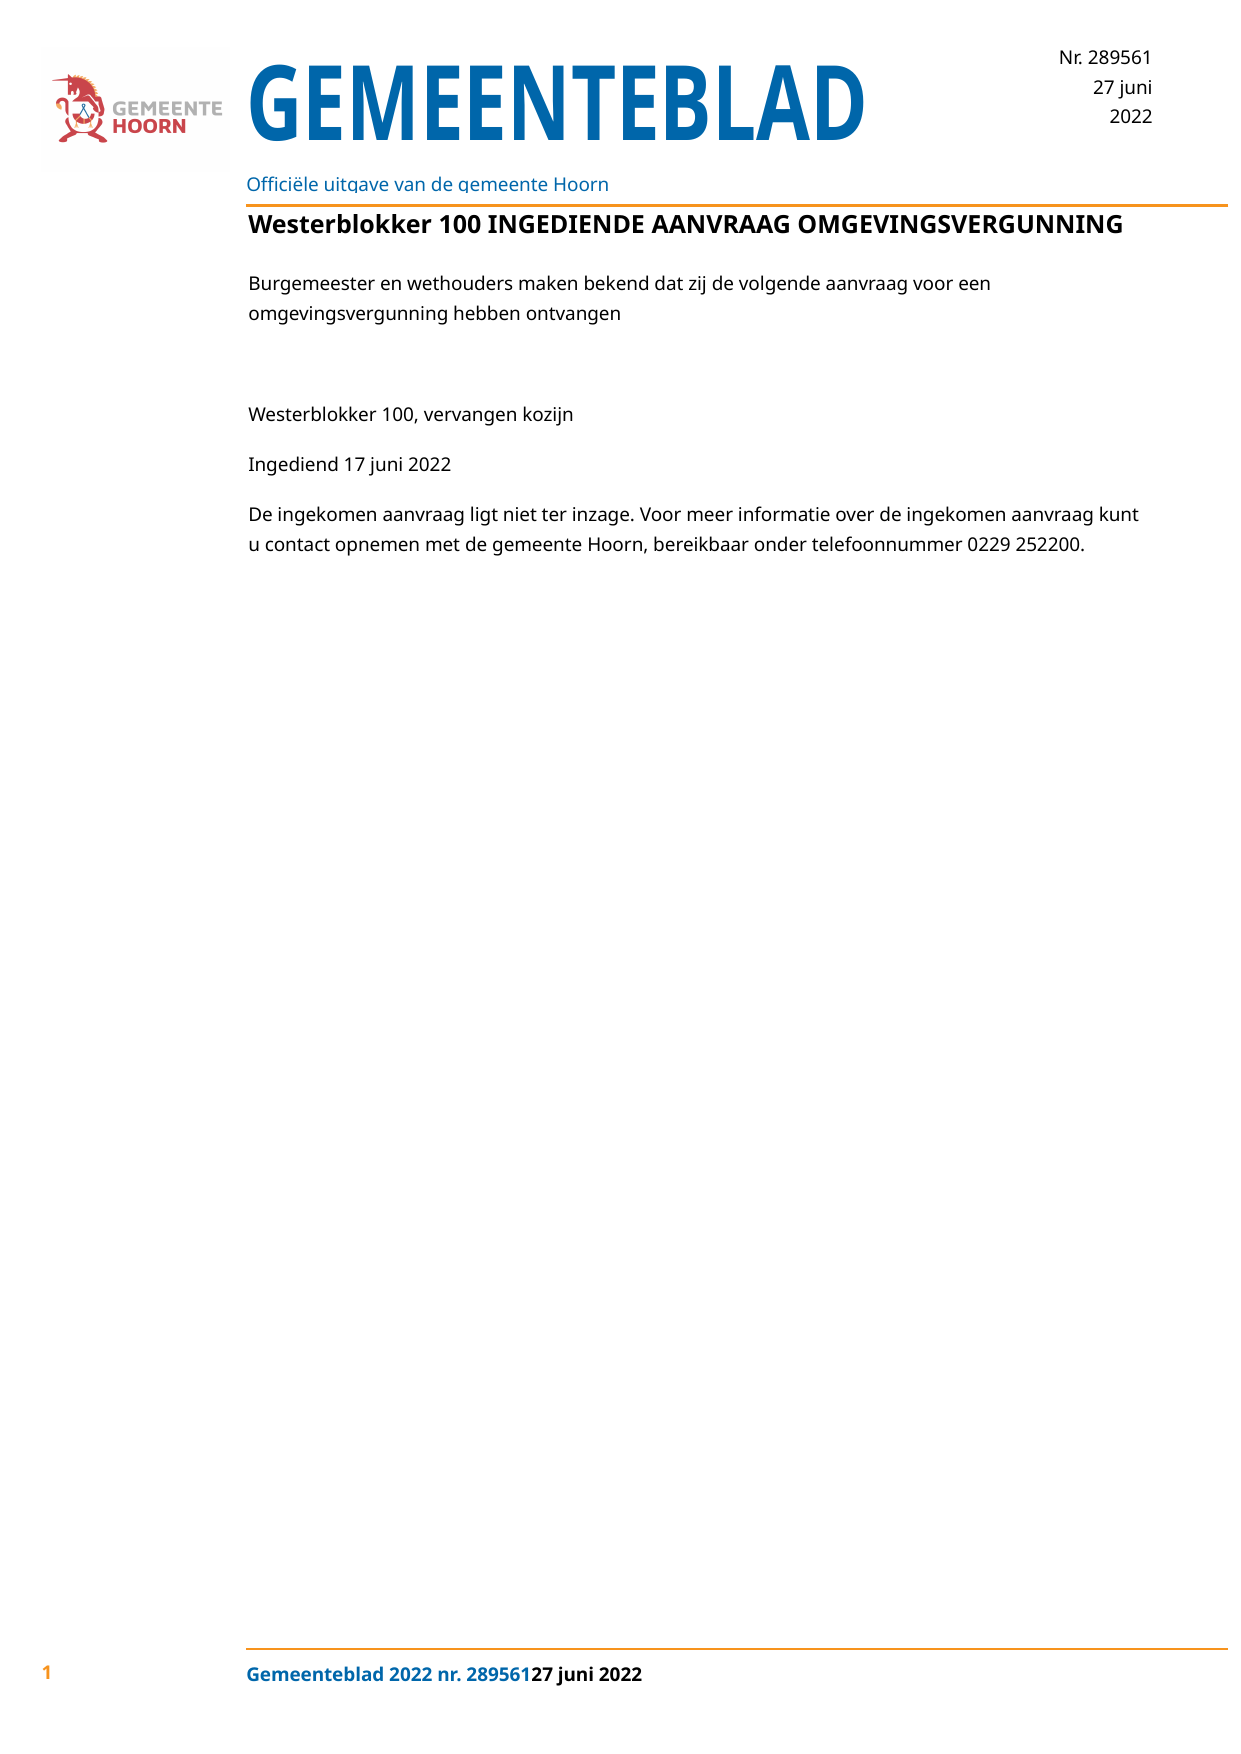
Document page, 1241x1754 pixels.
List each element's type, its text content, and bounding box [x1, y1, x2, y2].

text Ingediend 17 juni 2022 [248, 451, 1152, 477]
text Westerblokker 100, vervangen kozijn [248, 401, 1152, 426]
picture [41, 47, 231, 172]
text Westerblokker 100 INGEDIENDE AANVRAAG OMGEVINGSVERGUNNING [248, 207, 1152, 241]
text Burgemeester en wethouders maken bekend dat zij de volgende aanvraag voor een omgevingsvergunning hebben ontvangen [248, 270, 1152, 326]
text De ingekomen aanvraag ligt niet ter inzage. Voor meer informatie over de ingekomen aanvraag kunt u contact opnemen met de gemeente Hoorn, bereikbaar onder telefoonnummer 0229 252200. [248, 502, 1152, 557]
